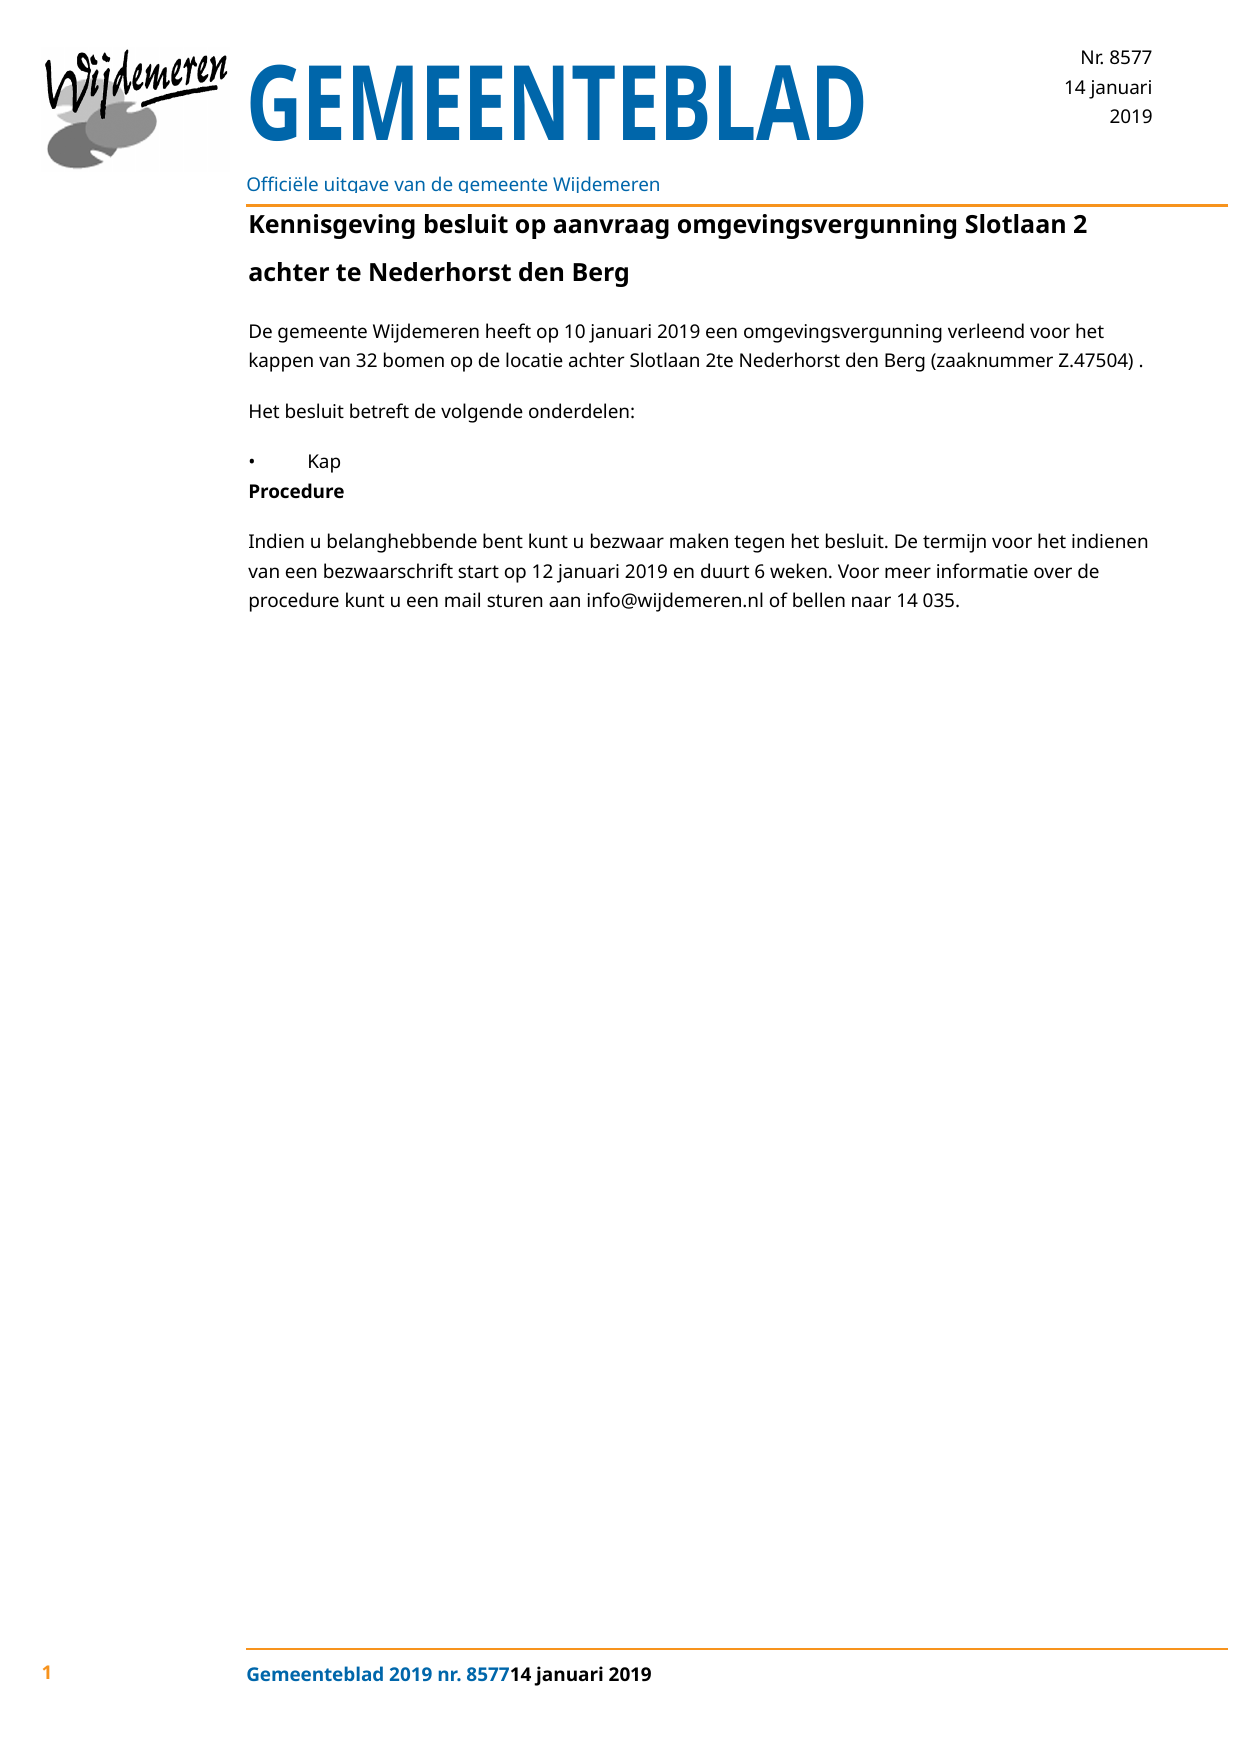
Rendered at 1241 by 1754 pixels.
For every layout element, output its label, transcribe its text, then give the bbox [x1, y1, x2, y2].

text Het besluit betreft de volgende onderdelen: [248, 398, 1152, 424]
picture [41, 47, 231, 172]
list Kap [248, 448, 1152, 474]
text Procedure [248, 478, 1152, 504]
text De gemeente Wijdemeren heeft op 10 januari 2019 een omgevingsvergunning verleend voor het kappen van 32 bomen op de locatie achter Slotlaan 2te Nederhorst den Berg (zaaknummer Z.47504) . [248, 318, 1152, 373]
text Indien u belanghebbende bent kunt u bezwaar maken tegen het besluit. De termijn voor het indienen van een bezwaarschrift start op 12 januari 2019 en duurt 6 weken. Voor meer informatie over de procedure kunt u een mail sturen aan info@wijdemeren.nl of bellen naar 14 035. [248, 528, 1152, 613]
text Kennisgeving besluit op aanvraag omgevingsvergunning Slotlaan 2 achter te Nederhorst den Berg [248, 207, 1152, 288]
